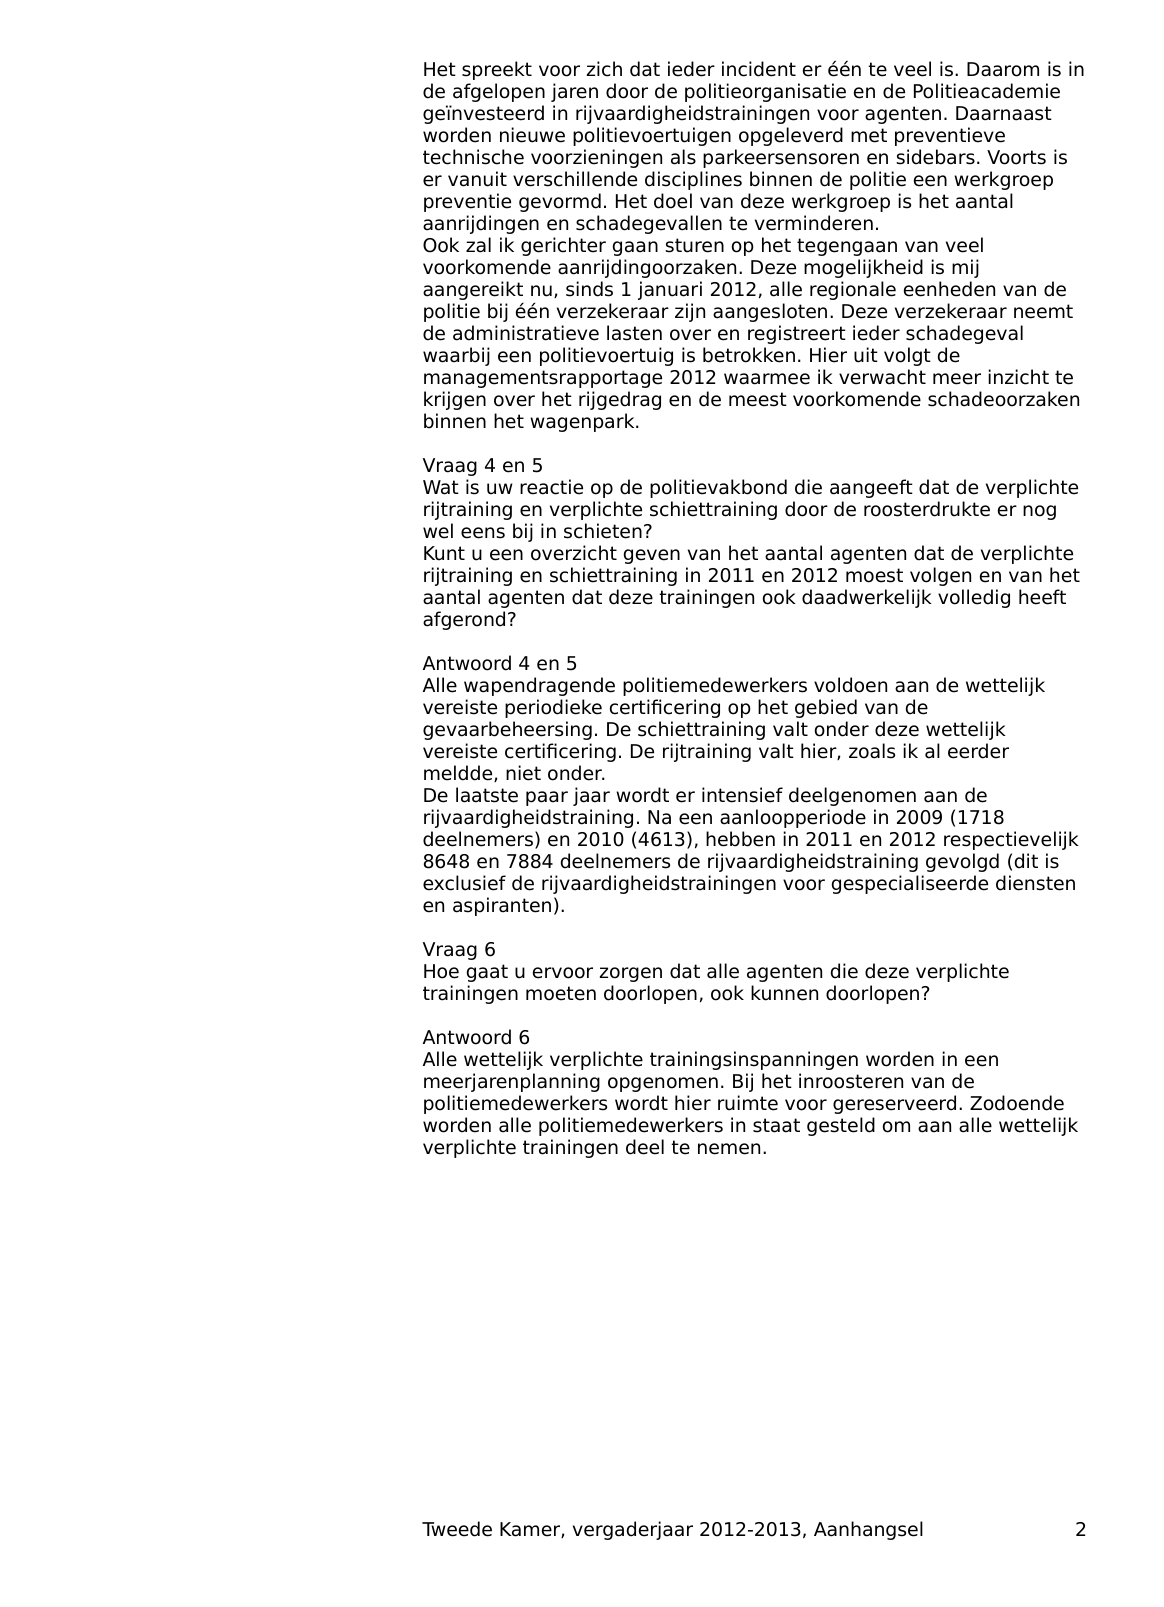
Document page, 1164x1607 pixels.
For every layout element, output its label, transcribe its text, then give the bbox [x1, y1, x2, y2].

text Vraag 4 en 5 [422, 455, 1087, 477]
text Kunt u een overzicht geven van het aantal agenten dat de verplichte rijtraining en schiettraining in 2011 en 2012 moest volgen en van het aantal agenten dat deze trainingen ook daadwerkelijk volledig heeft afgerond? [422, 543, 1087, 631]
text Alle wapendragende politiemedewerkers voldoen aan de wettelijk vereiste periodieke certificering op het gebied van de gevaarbeheersing. De schiettraining valt onder deze wettelijk vereiste certificering. De rijtraining valt hier, zoals ik al eerder meldde, niet onder. [422, 675, 1087, 785]
text Hoe gaat u ervoor zorgen dat alle agenten die deze verplichte trainingen moeten doorlopen, ook kunnen doorlopen? [422, 961, 1087, 1005]
text Vraag 6 [422, 939, 1087, 961]
text Antwoord 6 [422, 1027, 1087, 1049]
text Het spreekt voor zich dat ieder incident er één te veel is. Daarom is in de afgelopen jaren door de politieorganisatie en de Politieacademie geïnvesteerd in rijvaardigheidstrainingen voor agenten. Daarnaast worden nieuwe politievoertuigen opgeleverd met preventieve technische voorzieningen als parkeersensoren en sidebars. Voorts is er vanuit verschillende disciplines binnen de politie een werkgroep preventie gevormd. Het doel van deze werkgroep is het aantal aanrijdingen en schadegevallen te verminderen. [422, 59, 1087, 235]
text De laatste paar jaar wordt er intensief deelgenomen aan de rijvaardigheidstraining. Na een aanloopperiode in 2009 (1718 deelnemers) en 2010 (4613), hebben in 2011 en 2012 respectievelijk 8648 en 7884 deelnemers de rijvaardigheidstraining gevolgd (dit is exclusief de rijvaardigheidstrainingen voor gespecialiseerde diensten en aspiranten). [422, 785, 1087, 917]
text Wat is uw reactie op de politievakbond die aangeeft dat de verplichte rijtraining en verplichte schiettraining door de roosterdrukte er nog wel eens bij in schieten? [422, 477, 1087, 543]
text Alle wettelijk verplichte trainingsinspanningen worden in een meerjarenplanning opgenomen. Bij het inroosteren van de politiemedewerkers wordt hier ruimte voor gereserveerd. Zodoende worden alle politiemedewerkers in staat gesteld om aan alle wettelijk verplichte trainingen deel te nemen. [422, 1049, 1087, 1159]
text Ook zal ik gerichter gaan sturen op het tegengaan van veel voorkomende aanrijdingoorzaken. Deze mogelijkheid is mij aangereikt nu, sinds 1 januari 2012, alle regionale eenheden van de politie bij één verzekeraar zijn aangesloten. Deze verzekeraar neemt de administratieve lasten over en registreert ieder schadegeval waarbij een politievoertuig is betrokken. Hier uit volgt de managementsrapportage 2012 waarmee ik verwacht meer inzicht te krijgen over het rijgedrag en de meest voorkomende schadeoorzaken binnen het wagenpark. [422, 235, 1087, 433]
text Antwoord 4 en 5 [422, 653, 1087, 675]
